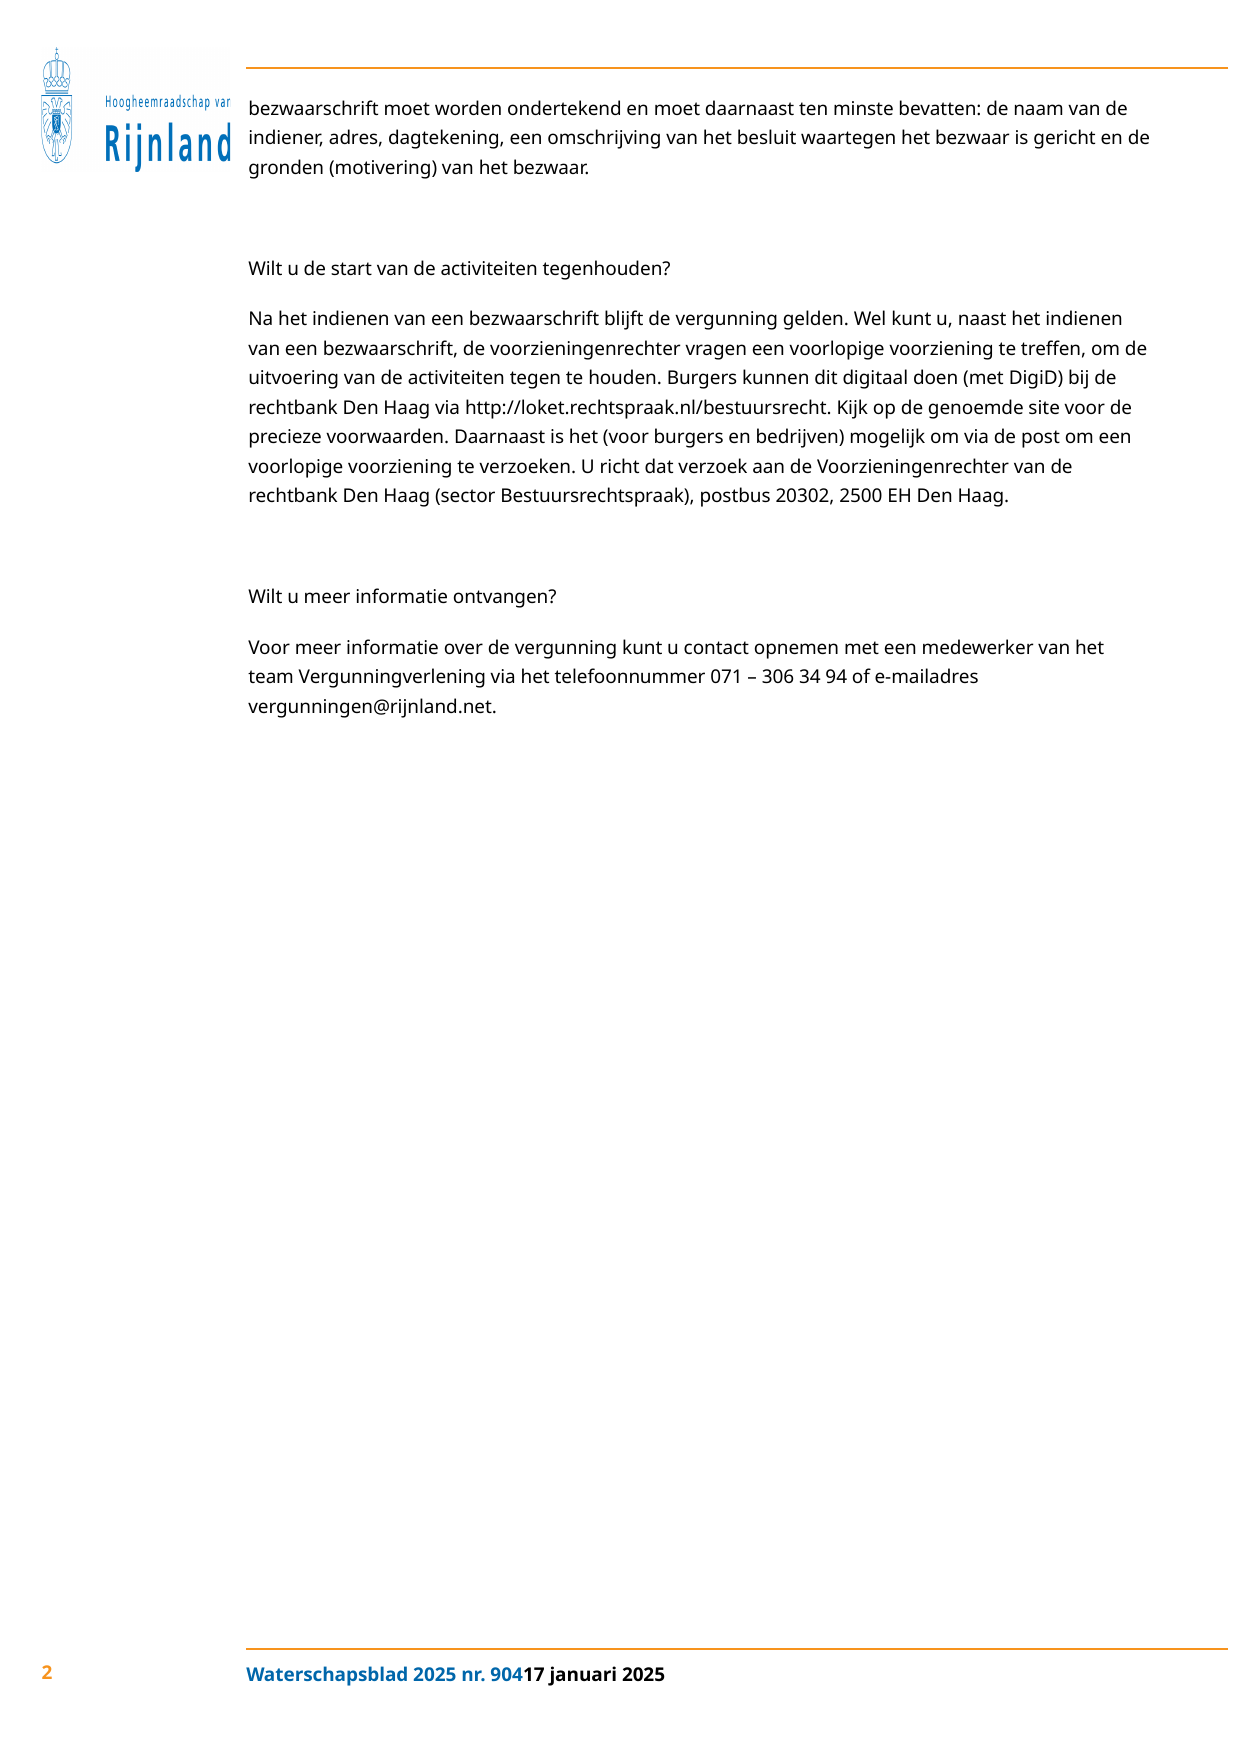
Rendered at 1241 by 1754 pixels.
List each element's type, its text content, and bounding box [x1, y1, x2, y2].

text Wilt u meer informatie ontvangen? [248, 583, 1152, 609]
picture [41, 47, 231, 172]
text Wilt u de start van de activiteiten tegenhouden? [248, 255, 1152, 281]
text Voor meer informatie over de vergunning kunt u contact opnemen met een medewerker van het team Vergunningverlening via het telefoonnummer 071 – 306 34 94 of e-mailadres vergunningen@rijnland.net. [248, 634, 1152, 719]
text bezwaarschrift moet worden ondertekend en moet daarnaast ten minste bevatten: de naam van de indiener, adres, dagtekening, een omschrijving van het besluit waartegen het bezwaar is gericht en de gronden (motivering) van het bezwaar. [248, 95, 1152, 180]
text Na het indienen van een bezwaarschrift blijft de vergunning gelden. Wel kunt u, naast het indienen van een bezwaarschrift, de voorzieningenrechter vragen een voorlopige voorziening te treffen, om de uitvoering van de activiteiten tegen te houden. Burgers kunnen dit digitaal doen (met DigiD) bij de rechtbank Den Haag via http://loket.rechtspraak.nl/bestuursrecht. Kijk op de genoemde site voor de precieze voorwaarden. Daarnaast is het (voor burgers en bedrijven) mogelijk om via de post om een voorlopige voorziening te verzoeken. U richt dat verzoek aan de Voorzieningenrechter van de rechtbank Den Haag (sector Bestuursrechtspraak), postbus 20302, 2500 EH Den Haag. [248, 305, 1152, 508]
